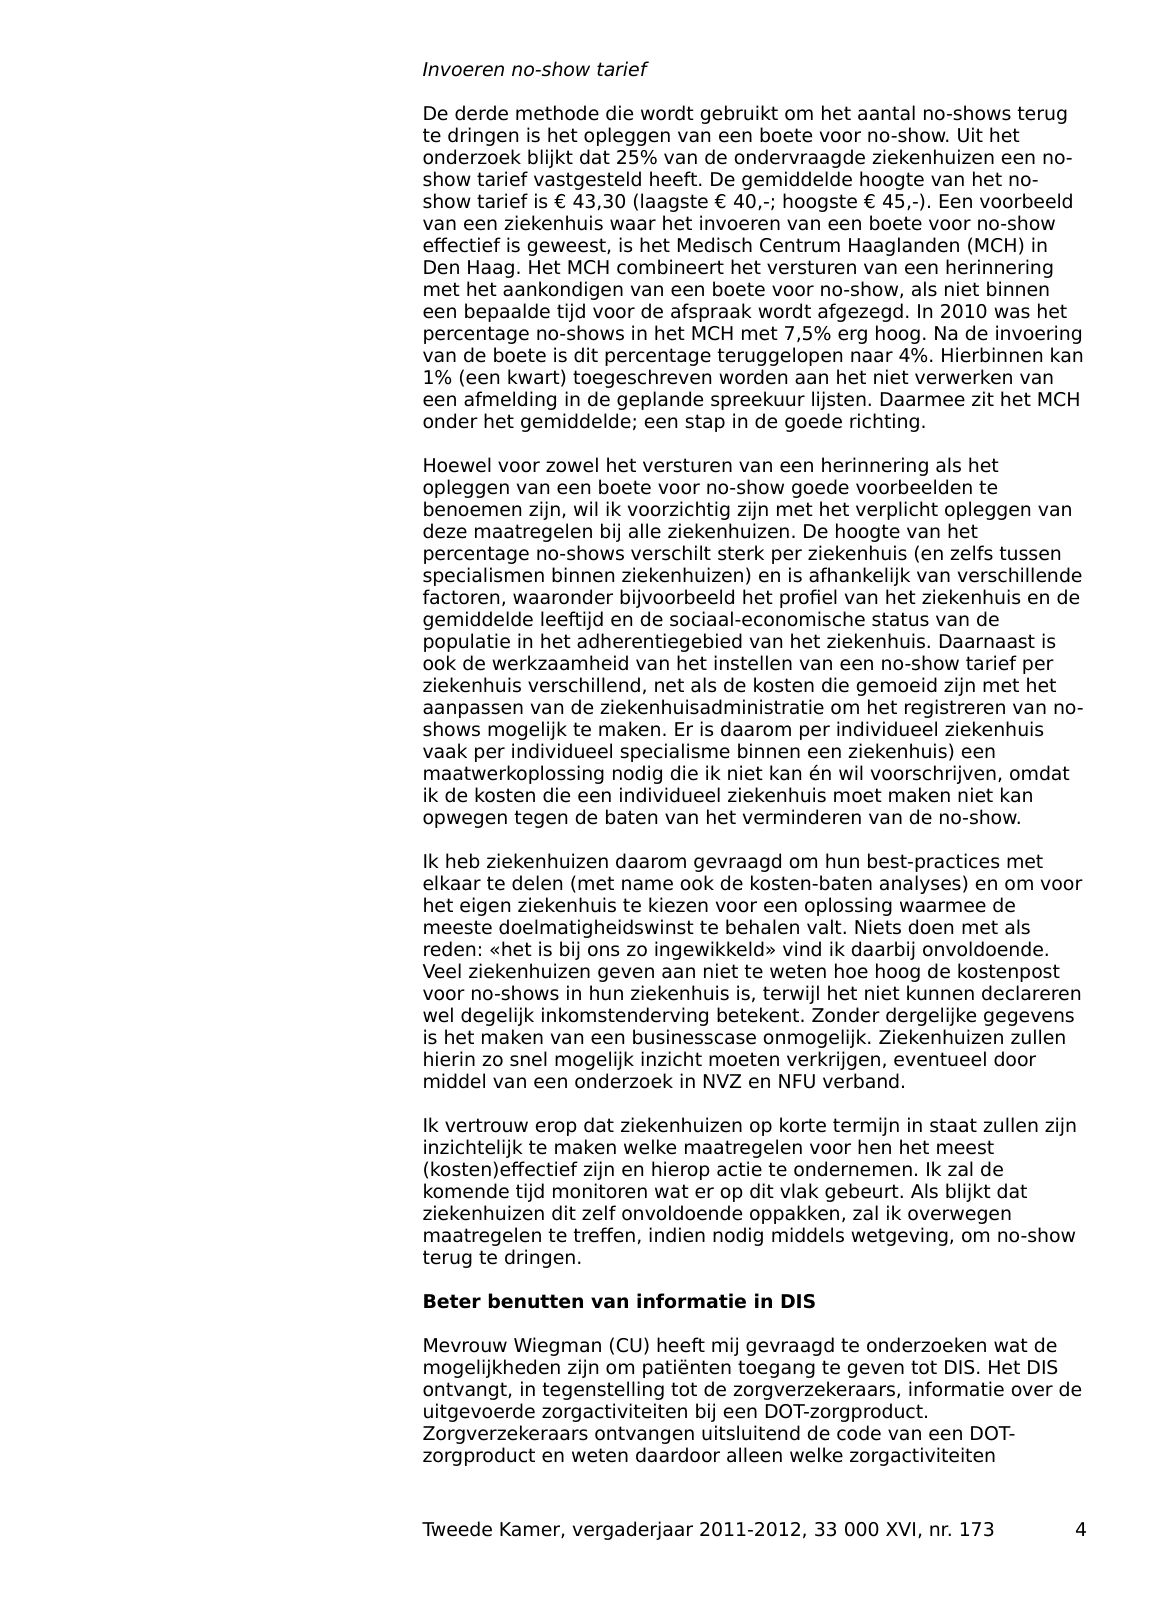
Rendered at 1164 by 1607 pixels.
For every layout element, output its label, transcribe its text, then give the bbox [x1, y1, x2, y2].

text De derde methode die wordt gebruikt om het aantal no-shows terug te dringen is het opleggen van een boete voor no-show. Uit het onderzoek blijkt dat 25% van de ondervraagde ziekenhuizen een no-show tarief vastgesteld heeft. De gemiddelde hoogte van het no-show tarief is € 43,30 (laagste € 40,-; hoogste € 45,-). Een voorbeeld van een ziekenhuis waar het invoeren van een boete voor no-show effectief is geweest, is het Medisch Centrum Haaglanden (MCH) in Den Haag. Het MCH combineert het versturen van een herinnering met het aankondigen van een boete voor no-show, als niet binnen een bepaalde tijd voor de afspraak wordt afgezegd. In 2010 was het percentage no-shows in het MCH met 7,5% erg hoog. Na de invoering van de boete is dit percentage teruggelopen naar 4%. Hierbinnen kan 1% (een kwart) toegeschreven worden aan het niet verwerken van een afmelding in de geplande spreekuur lijsten. Daarmee zit het MCH onder het gemiddelde; een stap in de goede richting. [422, 103, 1087, 433]
subtitle Beter benutten van informatie in DIS [422, 1291, 1087, 1313]
text Ik vertrouw erop dat ziekenhuizen op korte termijn in staat zullen zijn inzichtelijk te maken welke maatregelen voor hen het meest (kosten)effectief zijn en hierop actie te ondernemen. Ik zal de komende tijd monitoren wat er op dit vlak gebeurt. Als blijkt dat ziekenhuizen dit zelf onvoldoende oppakken, zal ik overwegen maatregelen te treffen, indien nodig middels wetgeving, om no-show terug te dringen. [422, 1115, 1087, 1269]
subtitle Invoeren no-show tarief [422, 59, 1087, 81]
text Hoewel voor zowel het versturen van een herinnering als het opleggen van een boete voor no-show goede voorbeelden te benoemen zijn, wil ik voorzichtig zijn met het verplicht opleggen van deze maatregelen bij alle ziekenhuizen. De hoogte van het percentage no-shows verschilt sterk per ziekenhuis (en zelfs tussen specialismen binnen ziekenhuizen) en is afhankelijk van verschillende factoren, waaronder bijvoorbeeld het profiel van het ziekenhuis en de gemiddelde leeftijd en de sociaal-economische status van de populatie in het adherentiegebied van het ziekenhuis. Daarnaast is ook de werkzaamheid van het instellen van een no-show tarief per ziekenhuis verschillend, net als de kosten die gemoeid zijn met het aanpassen van de ziekenhuisadministratie om het registreren van no-shows mogelijk te maken. Er is daarom per individueel ziekenhuis vaak per individueel specialisme binnen een ziekenhuis) een maatwerkoplossing nodig die ik niet kan én wil voorschrijven, omdat ik de kosten die een individueel ziekenhuis moet maken niet kan opwegen tegen de baten van het verminderen van de no-show. [422, 455, 1087, 829]
text Mevrouw Wiegman (CU) heeft mij gevraagd te onderzoeken wat de mogelijkheden zijn om patiënten toegang te geven tot DIS. Het DIS ontvangt, in tegenstelling tot de zorgverzekeraars, informatie over de uitgevoerde zorgactiviteiten bij een DOT-zorgproduct. Zorgverzekeraars ontvangen uitsluitend de code van een DOT-zorgproduct en weten daardoor alleen welke zorgactiviteiten [422, 1335, 1087, 1467]
text Ik heb ziekenhuizen daarom gevraagd om hun best-practices met elkaar te delen (met name ook de kosten-baten analyses) en om voor het eigen ziekenhuis te kiezen voor een oplossing waarmee de meeste doelmatigheidswinst te behalen valt. Niets doen met als reden: «het is bij ons zo ingewikkeld» vind ik daarbij onvoldoende. Veel ziekenhuizen geven aan niet te weten hoe hoog de kostenpost voor no-shows in hun ziekenhuis is, terwijl het niet kunnen declareren wel degelijk inkomstenderving betekent. Zonder dergelijke gegevens is het maken van een businesscase onmogelijk. Ziekenhuizen zullen hierin zo snel mogelijk inzicht moeten verkrijgen, eventueel door middel van een onderzoek in NVZ en NFU verband. [422, 851, 1087, 1093]
